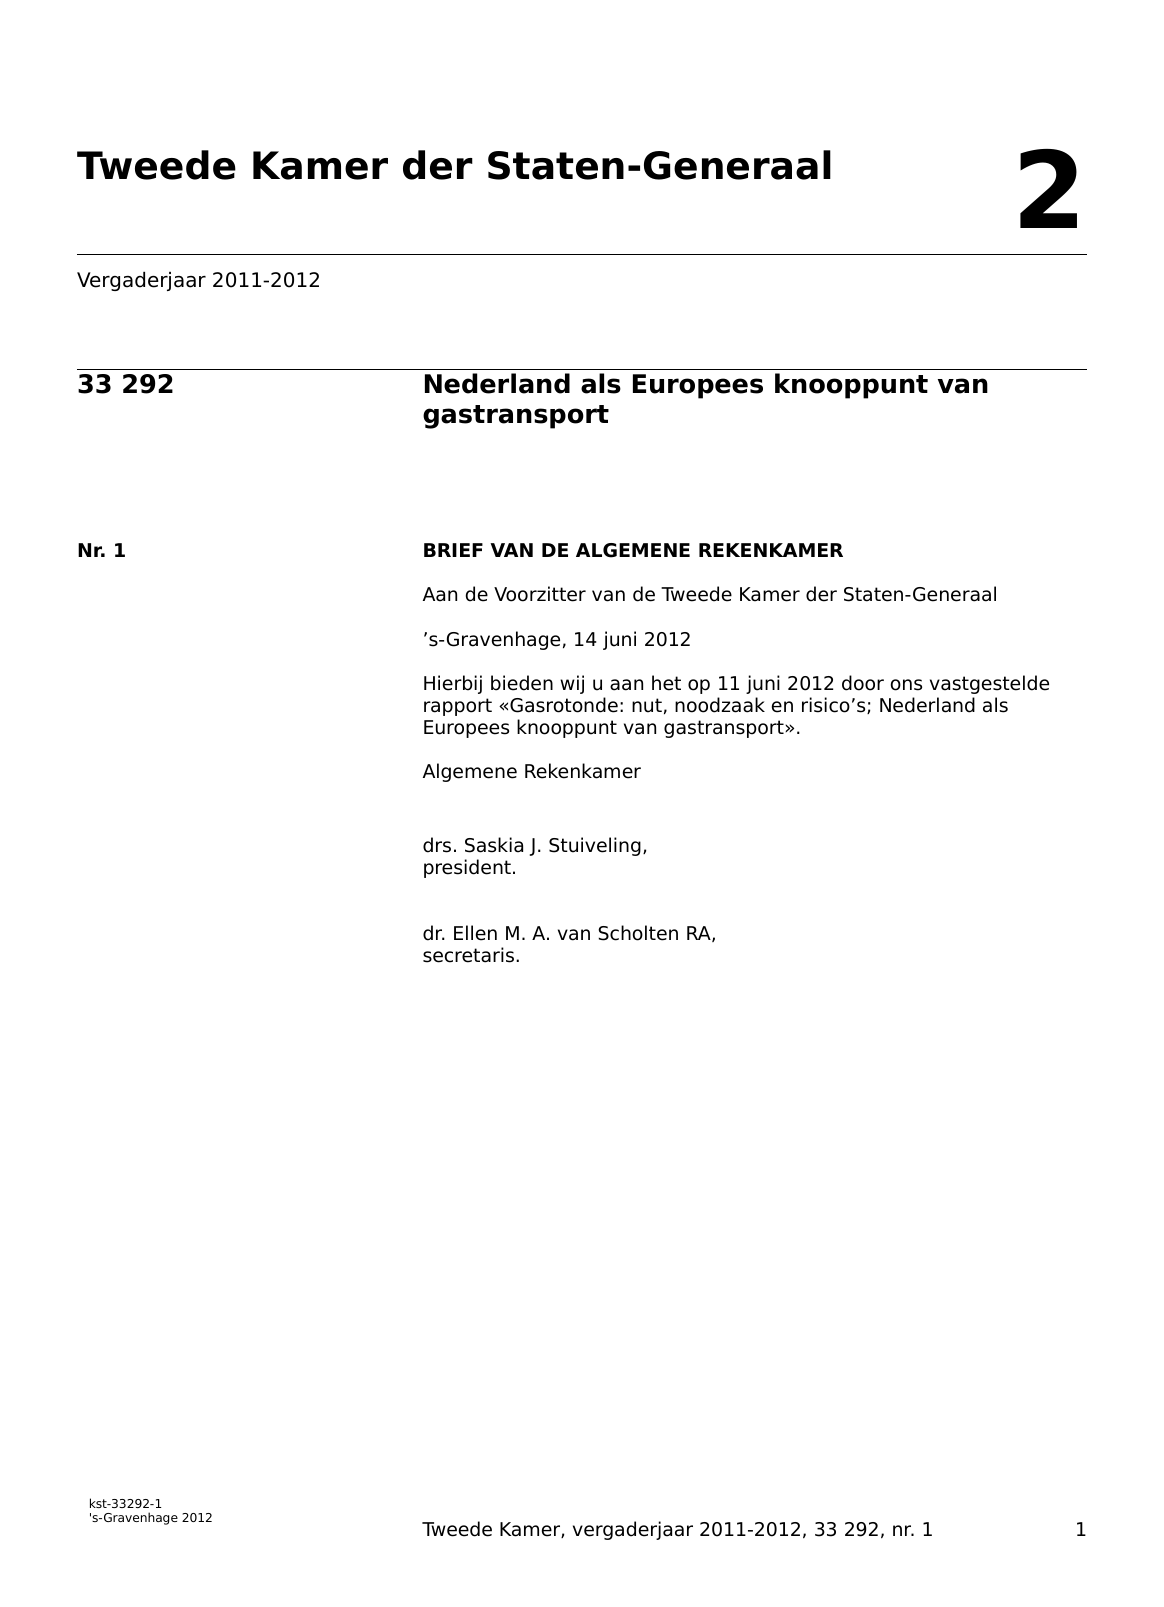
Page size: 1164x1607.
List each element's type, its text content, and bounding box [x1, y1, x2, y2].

text Hierbij bieden wij u aan het op 11 juni 2012 door ons vastgestelde rapport «Gasrotonde: nut, noodzaak en risico’s; Nederland als Europees knooppunt van gastransport». [422, 673, 1087, 739]
table_header 2 [886, 130, 1087, 254]
text dr. Ellen M. A. van Scholten RA, secretaris. [422, 901, 1087, 967]
table_cell Vergaderjaar 2011-2012 [77, 255, 1087, 369]
subtitle 33 292 Nederland als Europees knooppunt van gastransport [77, 370, 1087, 429]
text kst-33292-1 [88, 1497, 323, 1511]
text ’s-Gravenhage, 14 juni 2012 [422, 628, 1087, 651]
text drs. Saskia J. Stuiveling, president. [422, 813, 1087, 879]
subtitle Nr. 1 BRIEF VAN DE ALGEMENE REKENKAMER [77, 540, 1087, 562]
table_header Tweede Kamer der Staten-Generaal [77, 130, 886, 254]
text Aan de Voorzitter van de Tweede Kamer der Staten-Generaal [422, 584, 1087, 606]
text Algemene Rekenkamer [422, 761, 1087, 783]
text 's-Gravenhage 2012 [88, 1511, 323, 1525]
